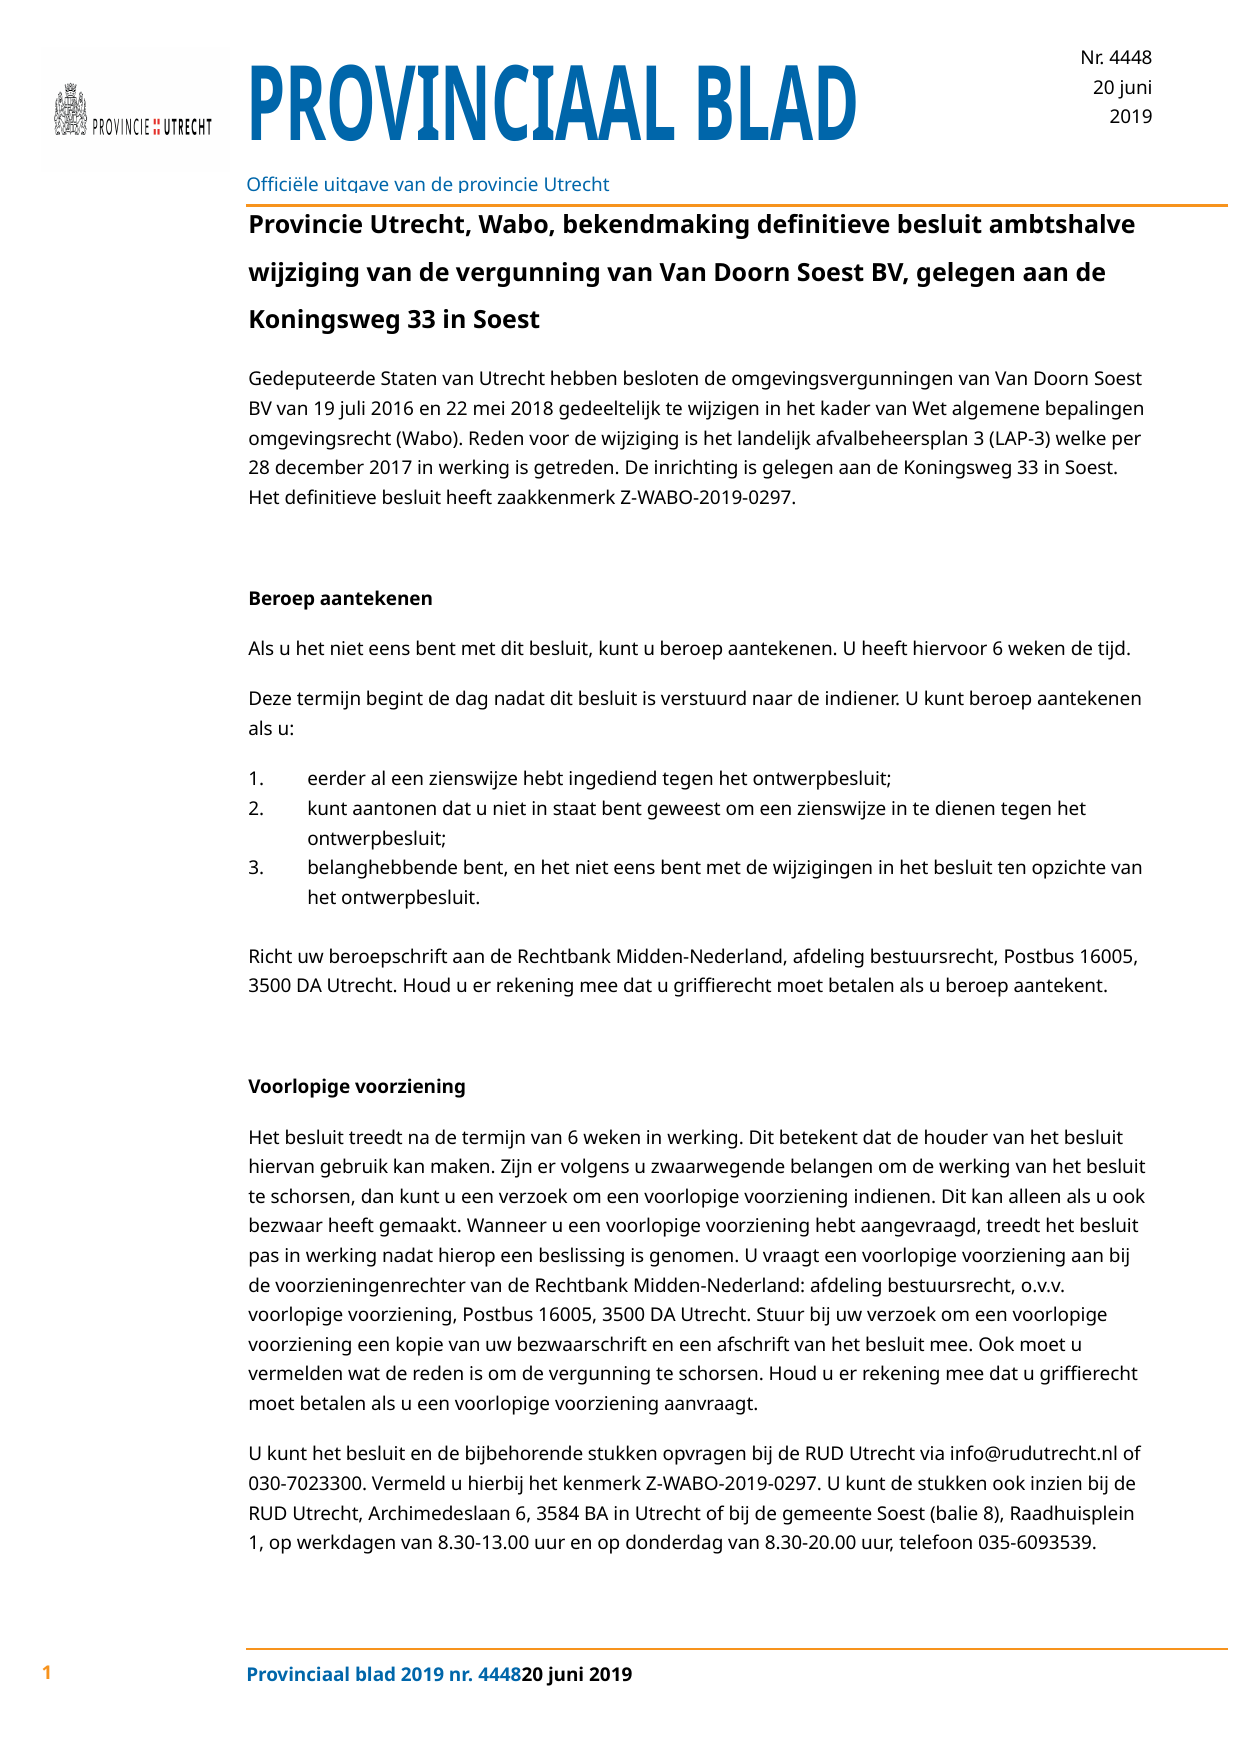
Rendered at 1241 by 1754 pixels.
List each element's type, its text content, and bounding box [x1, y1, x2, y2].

list eerder al een zienswijze hebt ingediend tegen het ontwerpbesluit; [248, 766, 1152, 791]
text Richt uw beroepschrift aan de Rechtbank Midden-Nederland, afdeling bestuursrecht, Postbus 16005, 3500 DA Utrecht. Houd u er rekening mee dat u griffierecht moet betalen als u beroep aantekent. [248, 943, 1152, 998]
text U kunt het besluit en de bijbehorende stukken opvragen bij de RUD Utrecht via info@rudutrecht.nl of 030-7023300. Vermeld u hierbij het kenmerk Z-WABO-2019-0297. U kunt de stukken ook inzien bij de RUD Utrecht, Archimedeslaan 6, 3584 BA in Utrecht of bij de gemeente Soest (balie 8), Raadhuisplein 1, op werkdagen van 8.30-13.00 uur en op donderdag van 8.30-20.00 uur, telefoon 035-6093539. [248, 1441, 1152, 1555]
text Het besluit treedt na de termijn van 6 weken in werking. Dit betekent dat de houder van het besluit hiervan gebruik kan maken. Zijn er volgens u zwaarwegende belangen om de werking van het besluit te schorsen, dan kunt u een verzoek om een voorlopige voorziening indienen. Dit kan alleen als u ook bezwaar heeft gemaakt. Wanneer u een voorlopige voorziening hebt aangevraagd, treedt het besluit pas in werking nadat hierop een beslissing is genomen. U vraagt een voorlopige voorziening aan bij de voorzieningenrechter van de Rechtbank Midden-Nederland: afdeling bestuursrecht, o.v.v. voorlopige voorziening, Postbus 16005, 3500 DA Utrecht. Stuur bij uw verzoek om een voorlopige voorziening een kopie van uw bezwaarschrift en een afschrift van het besluit mee. Ook moet u vermelden wat de reden is om de vergunning te schorsen. Houd u er rekening mee dat u griffierecht moet betalen als u een voorlopige voorziening aanvraagt. [248, 1124, 1152, 1416]
picture [41, 47, 231, 172]
text Gedeputeerde Staten van Utrecht hebben besloten de omgevingsvergunningen van Van Doorn Soest BV van 19 juli 2016 en 22 mei 2018 gedeeltelijk te wijzigen in het kader van Wet algemene bepalingen omgevingsrecht (Wabo). Reden voor de wijziging is het landelijk afvalbeheersplan 3 (LAP-3) welke per 28 december 2017 in werking is getreden. De inrichting is gelegen aan de Koningsweg 33 in Soest. Het definitieve besluit heeft zaakkenmerk Z-WABO-2019-0297. [248, 366, 1152, 509]
text Voorlopige voorziening [248, 1073, 1152, 1099]
list kunt aantonen dat u niet in staat bent geweest om een zienswijze in te dienen tegen het ontwerpbesluit; [248, 795, 1152, 850]
text Beroep aantekenen [248, 585, 1152, 610]
text Provincie Utrecht, Wabo, bekendmaking definitieve besluit ambtshalve wijziging van de vergunning van Van Doorn Soest BV, gelegen aan de Koningsweg 33 in Soest [248, 207, 1152, 336]
list belanghebbende bent, en het niet eens bent met de wijzigingen in het besluit ten opzichte van het ontwerpbesluit. [248, 854, 1152, 909]
text Als u het niet eens bent met dit besluit, kunt u beroep aantekenen. U heeft hiervoor 6 weken de tijd. [248, 635, 1152, 661]
text Deze termijn begint de dag nadat dit besluit is verstuurd naar de indiener. U kunt beroep aantekenen als u: [248, 686, 1152, 741]
